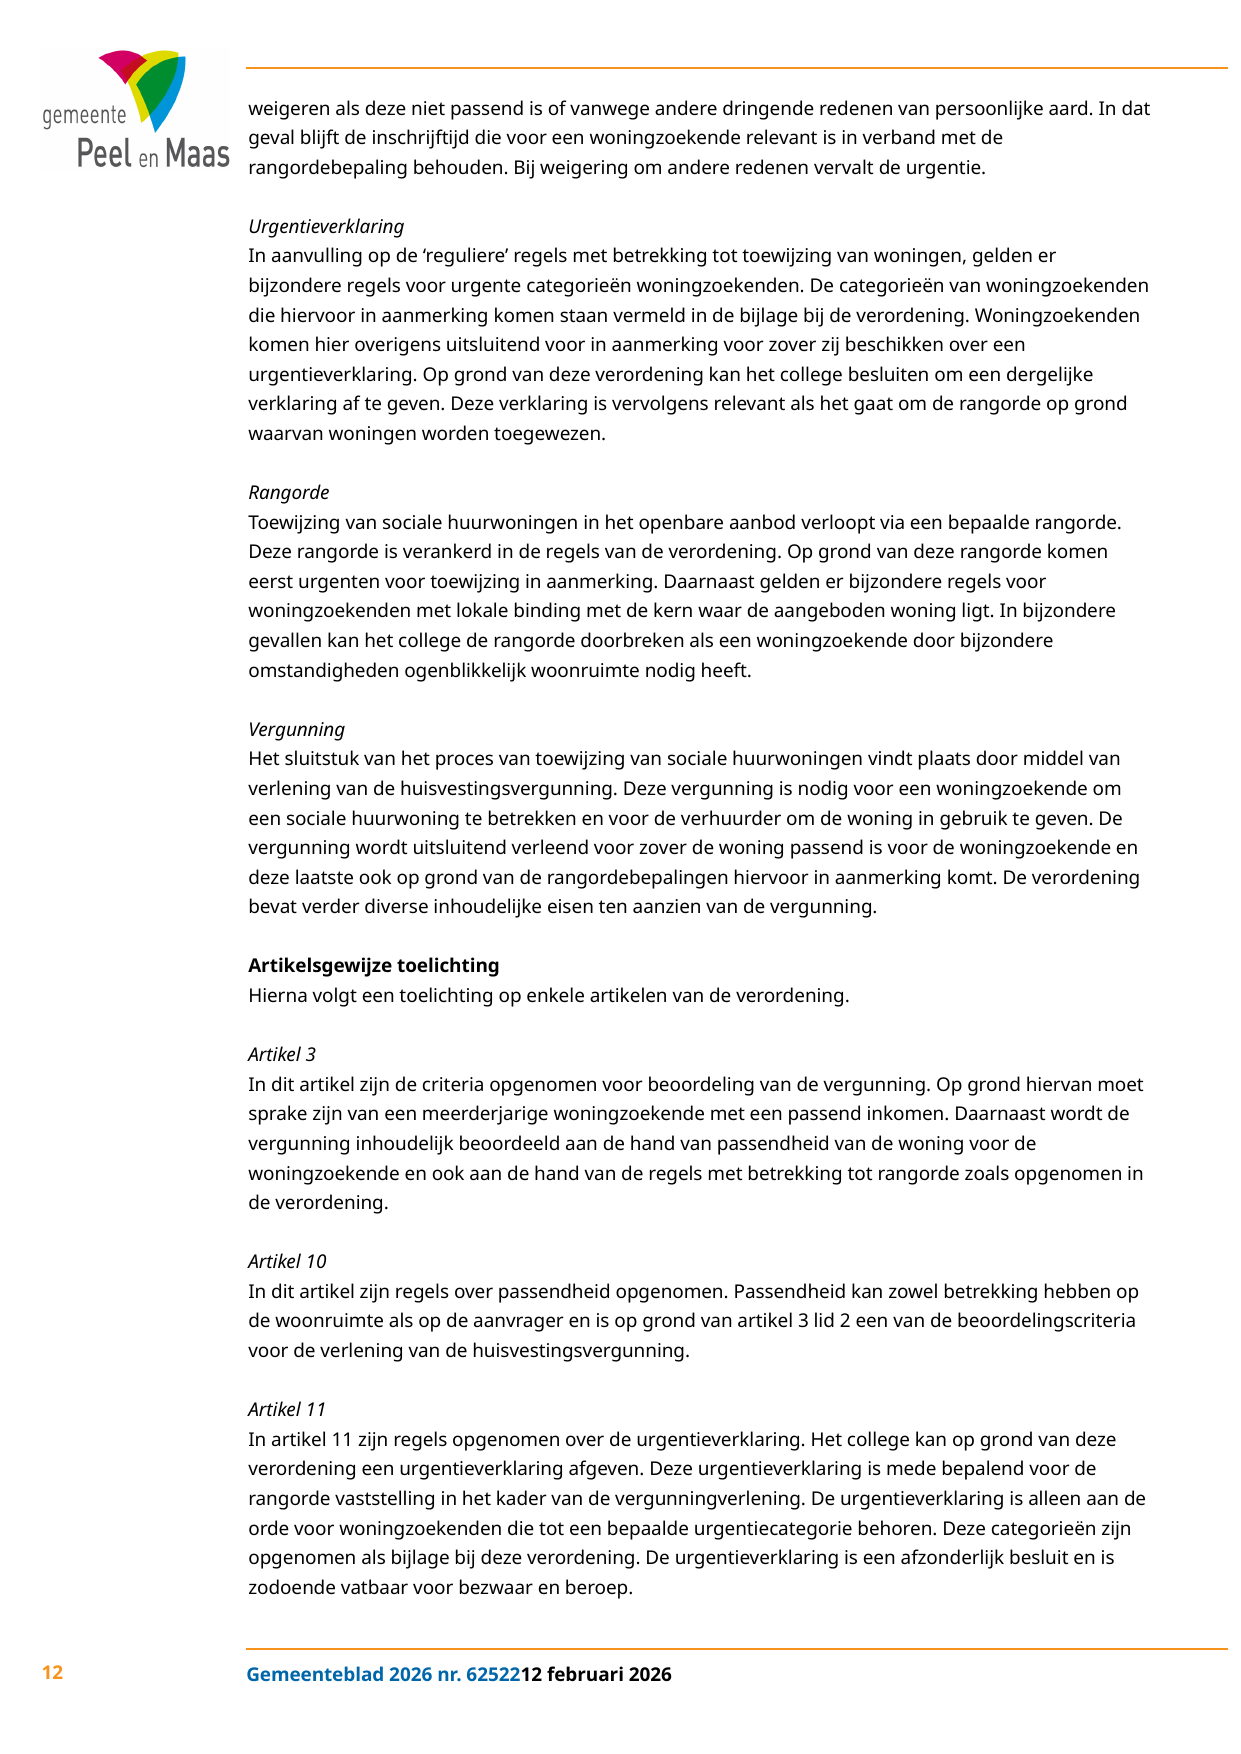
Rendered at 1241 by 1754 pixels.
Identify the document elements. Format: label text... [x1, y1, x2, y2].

text Vergunning [248, 716, 1152, 742]
text Toewijzing van sociale huurwoningen in het openbare aanbod verloopt via een bepaalde rangorde. Deze rangorde is verankerd in de regels van de verordening. Op grond van deze rangorde komen eerst urgenten voor toewijzing in aanmerking. Daarnaast gelden er bijzondere regels voor woningzoekenden met lokale binding met de kern waar de aangeboden woning ligt. In bijzondere gevallen kan het college de rangorde doorbreken als een woningzoekende door bijzondere omstandigheden ogenblikkelijk woonruimte nodig heeft. [248, 509, 1152, 683]
text In dit artikel zijn de criteria opgenomen voor beoordeling van de vergunning. Op grond hiervan moet sprake zijn van een meerderjarige woningzoekende met een passend inkomen. Daarnaast wordt de vergunning inhoudelijk beoordeeld aan de hand van passendheid van de woning voor de woningzoekende en ook aan de hand van de regels met betrekking tot rangorde zoals opgenomen in de verordening. [248, 1071, 1152, 1215]
text Urgentieverklaring [248, 213, 1152, 239]
text In artikel 11 zijn regels opgenomen over de urgentieverklaring. Het college kan op grond van deze verordening een urgentieverklaring afgeven. Deze urgentieverklaring is mede bepalend voor de rangorde vaststelling in het kader van de vergunningverlening. De urgentieverklaring is alleen aan de orde voor woningzoekenden die tot een bepaalde urgentiecategorie behoren. Deze categorieën zijn opgenomen als bijlage bij deze verordening. De urgentieverklaring is een afzonderlijk besluit en is zodoende vatbaar voor bezwaar en beroep. [248, 1426, 1152, 1600]
text Artikel 11 [248, 1396, 1152, 1422]
text Hierna volgt een toelichting op enkele artikelen van de verordening. [248, 982, 1152, 1008]
text Artikel 10 [248, 1248, 1152, 1274]
text Artikelsgewijze toelichting [248, 953, 1152, 978]
text In dit artikel zijn regels over passendheid opgenomen. Passendheid kan zowel betrekking hebben op de woonruimte als op de aanvrager en is op grond van artikel 3 lid 2 een van de beoordelingscriteria voor de verlening van de huisvestingsvergunning. [248, 1278, 1152, 1363]
text Het sluitstuk van het proces van toewijzing van sociale huurwoningen vindt plaats door middel van verlening van de huisvestingsvergunning. Deze vergunning is nodig voor een woningzoekende om een sociale huurwoning te betrekken en voor de verhuurder om de woning in gebruik te geven. De vergunning wordt uitsluitend verleend voor zover de woning passend is voor de woningzoekende en deze laatste ook op grond van de rangordebepalingen hiervoor in aanmerking komt. De verordening bevat verder diverse inhoudelijke eisen ten aanzien van de vergunning. [248, 746, 1152, 919]
text Rangorde [248, 479, 1152, 505]
text Artikel 3 [248, 1041, 1152, 1067]
text weigeren als deze niet passend is of vanwege andere dringende redenen van persoonlijke aard. In dat geval blijft de inschrijftijd die voor een woningzoekende relevant is in verband met de rangordebepaling behouden. Bij weigering om andere redenen vervalt de urgentie. [248, 95, 1152, 180]
text In aanvulling op de ‘reguliere’ regels met betrekking tot toewijzing van woningen, gelden er bijzondere regels voor urgente categorieën woningzoekenden. De categorieën van woningzoekenden die hiervoor in aanmerking komen staan vermeld in de bijlage bij de verordening. Woningzoekenden komen hier overigens uitsluitend voor in aanmerking voor zover zij beschikken over een urgentieverklaring. Op grond van deze verordening kan het college besluiten om een dergelijke verklaring af te geven. Deze verklaring is vervolgens relevant als het gaat om de rangorde op grond waarvan woningen worden toegewezen. [248, 243, 1152, 446]
picture [41, 47, 231, 172]
